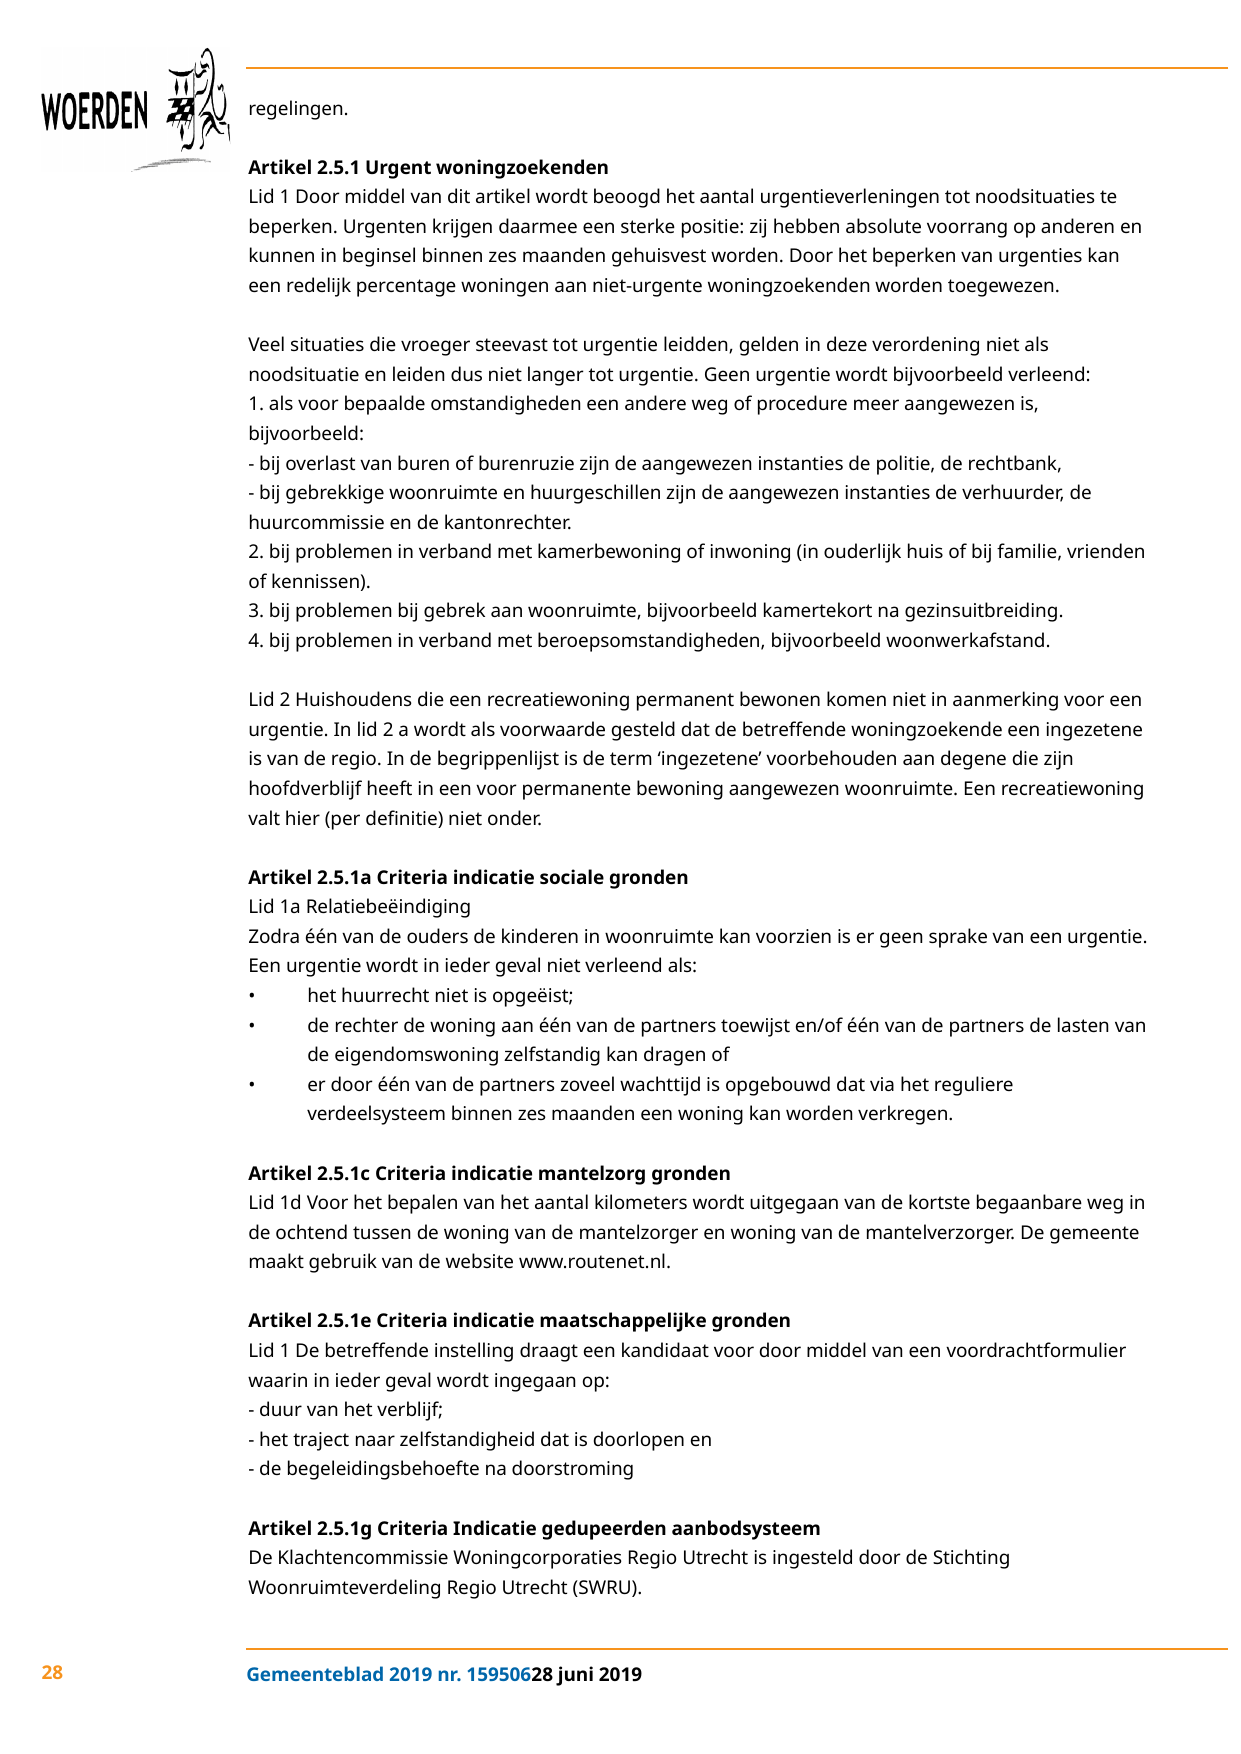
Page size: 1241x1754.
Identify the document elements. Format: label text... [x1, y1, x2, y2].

text - de begeleidingsbehoefte na doorstroming [248, 1456, 1152, 1481]
text Artikel 2.5.1a Criteria indicatie sociale gronden [248, 864, 1152, 890]
text Artikel 2.5.1c Criteria indicatie mantelzorg gronden [248, 1160, 1152, 1186]
text 2. bij problemen in verband met kamerbewoning of inwoning (in ouderlijk huis of bij familie, vrienden of kennissen). [248, 538, 1152, 594]
text - bij gebrekkige woonruimte en huurgeschillen zijn de aangewezen instanties de verhuurder, de huurcommissie en de kantonrechter. [248, 479, 1152, 535]
text Artikel 2.5.1g Criteria Indicatie gedupeerden aanbodsysteem [248, 1515, 1152, 1541]
text Lid 1a Relatiebeëindiging [248, 893, 1152, 919]
text Lid 1 Door middel van dit artikel wordt beoogd het aantal urgentieverleningen tot noodsituaties te beperken. Urgenten krijgen daarmee een sterke positie: zij hebben absolute voorrang op anderen en kunnen in beginsel binnen zes maanden gehuisvest worden. Door het beperken van urgenties kan een redelijk percentage woningen aan niet-urgente woningzoekenden worden toegewezen. [248, 183, 1152, 298]
list het huurrecht niet is opgeëist; [248, 982, 1152, 1008]
text Lid 2 Huishoudens die een recreatiewoning permanent bewonen komen niet in aanmerking voor een urgentie. In lid 2 a wordt als voorwaarde gesteld dat de betreffende woningzoekende een ingezetene is van de regio. In de begrippenlijst is de term ‘ingezetene’ voorbehouden aan degene die zijn hoofdverblijf heeft in een voor permanente bewoning aangewezen woonruimte. Een recreatiewoning valt hier (per definitie) niet onder. [248, 686, 1152, 831]
picture [41, 47, 231, 172]
text - bij overlast van buren of burenruzie zijn de aangewezen instanties de politie, de rechtbank, [248, 450, 1152, 476]
text Lid 1 De betreffende instelling draagt een kandidaat voor door middel van een voordrachtformulier waarin in ieder geval wordt ingegaan op: [248, 1337, 1152, 1393]
text Een urgentie wordt in ieder geval niet verleend als: [248, 953, 1152, 978]
text Artikel 2.5.1 Urgent woningzoekenden [248, 154, 1152, 180]
text 4. bij problemen in verband met beroepsomstandigheden, bijvoorbeeld woonwerkafstand. [248, 627, 1152, 653]
text Zodra één van de ouders de kinderen in woonruimte kan voorzien is er geen sprake van een urgentie. [248, 923, 1152, 949]
text 1. als voor bepaalde omstandigheden een andere weg of procedure meer aangewezen is, bijvoorbeeld: [248, 391, 1152, 446]
list de rechter de woning aan één van de partners toewijst en/of één van de partners de lasten van de eigendomswoning zelfstandig kan dragen of [248, 1012, 1152, 1067]
text Lid 1d Voor het bepalen van het aantal kilometers wordt uitgegaan van de kortste begaanbare weg in de ochtend tussen de woning van de mantelzorger en woning van de mantelverzorger. De gemeente maakt gebruik van de website www.routenet.nl. [248, 1189, 1152, 1274]
list er door één van de partners zoveel wachttijd is opgebouwd dat via het reguliere verdeelsysteem binnen zes maanden een woning kan worden verkregen. [248, 1071, 1152, 1126]
text - het traject naar zelfstandigheid dat is doorlopen en [248, 1426, 1152, 1452]
text De Klachtencommissie Woningcorporaties Regio Utrecht is ingesteld door de Stichting Woonruimteverdeling Regio Utrecht (SWRU). [248, 1544, 1152, 1600]
text 3. bij problemen bij gebrek aan woonruimte, bijvoorbeeld kamertekort na gezinsuitbreiding. [248, 598, 1152, 623]
text - duur van het verblijf; [248, 1396, 1152, 1422]
text Veel situaties die vroeger steevast tot urgentie leidden, gelden in deze verordening niet als noodsituatie en leiden dus niet langer tot urgentie. Geen urgentie wordt bijvoorbeeld verleend: [248, 331, 1152, 387]
text Artikel 2.5.1e Criteria indicatie maatschappelijke gronden [248, 1308, 1152, 1333]
text regelingen. [248, 95, 1152, 121]
